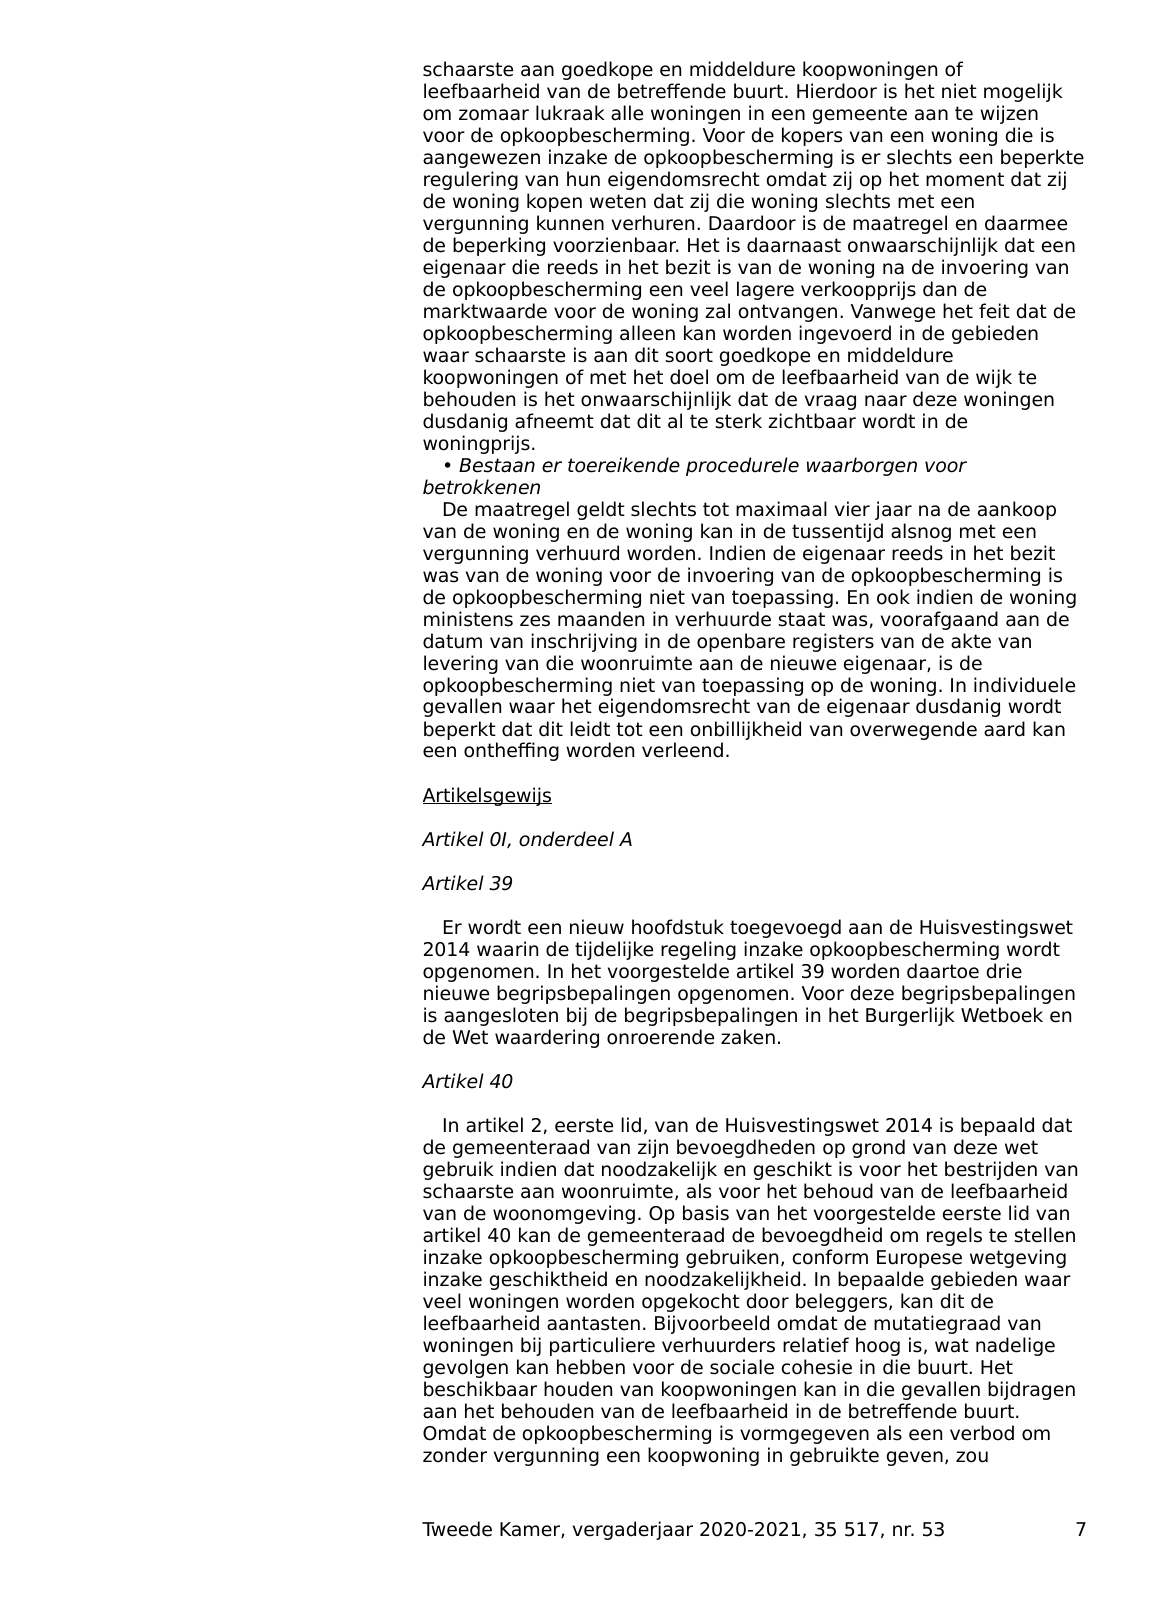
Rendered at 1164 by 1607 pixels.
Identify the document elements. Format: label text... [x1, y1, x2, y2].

text De maatregel geldt slechts tot maximaal vier jaar na de aankoop van de woning en de woning kan in de tussentijd alsnog met een vergunning verhuurd worden. Indien de eigenaar reeds in het bezit was van de woning voor de invoering van de opkoopbescherming is de opkoopbescherming niet van toepassing. En ook indien de woning ministens zes maanden in verhuurde staat was, voorafgaand aan de datum van inschrijving in de openbare registers van de akte van levering van die woonruimte aan de nieuwe eigenaar, is de opkoopbescherming niet van toepassing op de woning. In individuele gevallen waar het eigendomsrecht van de eigenaar dusdanig wordt beperkt dat dit leidt tot een onbillijkheid van overwegende aard kan een ontheffing worden verleend. [422, 499, 1087, 762]
text Er wordt een nieuw hoofdstuk toegevoegd aan de Huisvestingswet 2014 waarin de tijdelijke regeling inzake opkoopbescherming wordt opgenomen. In het voorgestelde artikel 39 worden daartoe drie nieuwe begripsbepalingen opgenomen. Voor deze begripsbepalingen is aangesloten bij de begripsbepalingen in het Burgerlijk Wetboek en de Wet waardering onroerende zaken. [422, 917, 1087, 1049]
text schaarste aan goedkope en middeldure koopwoningen of leefbaarheid van de betreffende buurt. Hierdoor is het niet mogelijk om zomaar lukraak alle woningen in een gemeente aan te wijzen voor de opkoopbescherming. Voor de kopers van een woning die is aangewezen inzake de opkoopbescherming is er slechts een beperkte regulering van hun eigendomsrecht omdat zij op het moment dat zij de woning kopen weten dat zij die woning slechts met een vergunning kunnen verhuren. Daardoor is de maatregel en daarmee de beperking voorzienbaar. Het is daarnaast onwaarschijnlijk dat een eigenaar die reeds in het bezit is van de woning na de invoering van de opkoopbescherming een veel lagere verkoopprijs dan de marktwaarde voor de woning zal ontvangen. Vanwege het feit dat de opkoopbescherming alleen kan worden ingevoerd in de gebieden waar schaarste is aan dit soort goedkope en middeldure koopwoningen of met het doel om de leefbaarheid van de wijk te behouden is het onwaarschijnlijk dat de vraag naar deze woningen dusdanig afneemt dat dit al te sterk zichtbaar wordt in de woningprijs. [422, 59, 1087, 455]
text • Bestaan er toereikende procedurele waarborgen voor betrokkenen [422, 455, 1087, 499]
subtitle Artikel 40 [422, 1071, 1087, 1093]
subtitle Artikel 0I, onderdeel A [422, 829, 1087, 851]
subtitle Artikel 39 [422, 873, 1087, 895]
subtitle Artikelsgewijs [422, 784, 1087, 807]
text In artikel 2, eerste lid, van de Huisvestingswet 2014 is bepaald dat de gemeenteraad van zijn bevoegdheden op grond van deze wet gebruik indien dat noodzakelijk en geschikt is voor het bestrijden van schaarste aan woonruimte, als voor het behoud van de leefbaarheid van de woonomgeving. Op basis van het voorgestelde eerste lid van artikel 40 kan de gemeenteraad de bevoegdheid om regels te stellen inzake opkoopbescherming gebruiken, conform Europese wetgeving inzake geschiktheid en noodzakelijkheid. In bepaalde gebieden waar veel woningen worden opgekocht door beleggers, kan dit de leefbaarheid aantasten. Bijvoorbeeld omdat de mutatiegraad van woningen bij particuliere verhuurders relatief hoog is, wat nadelige gevolgen kan hebben voor de sociale cohesie in die buurt. Het beschikbaar houden van koopwoningen kan in die gevallen bijdragen aan het behouden van de leefbaarheid in de betreffende buurt. Omdat de opkoopbescherming is vormgegeven als een verbod om zonder vergunning een koopwoning in gebruikte geven, zou [422, 1115, 1087, 1467]
